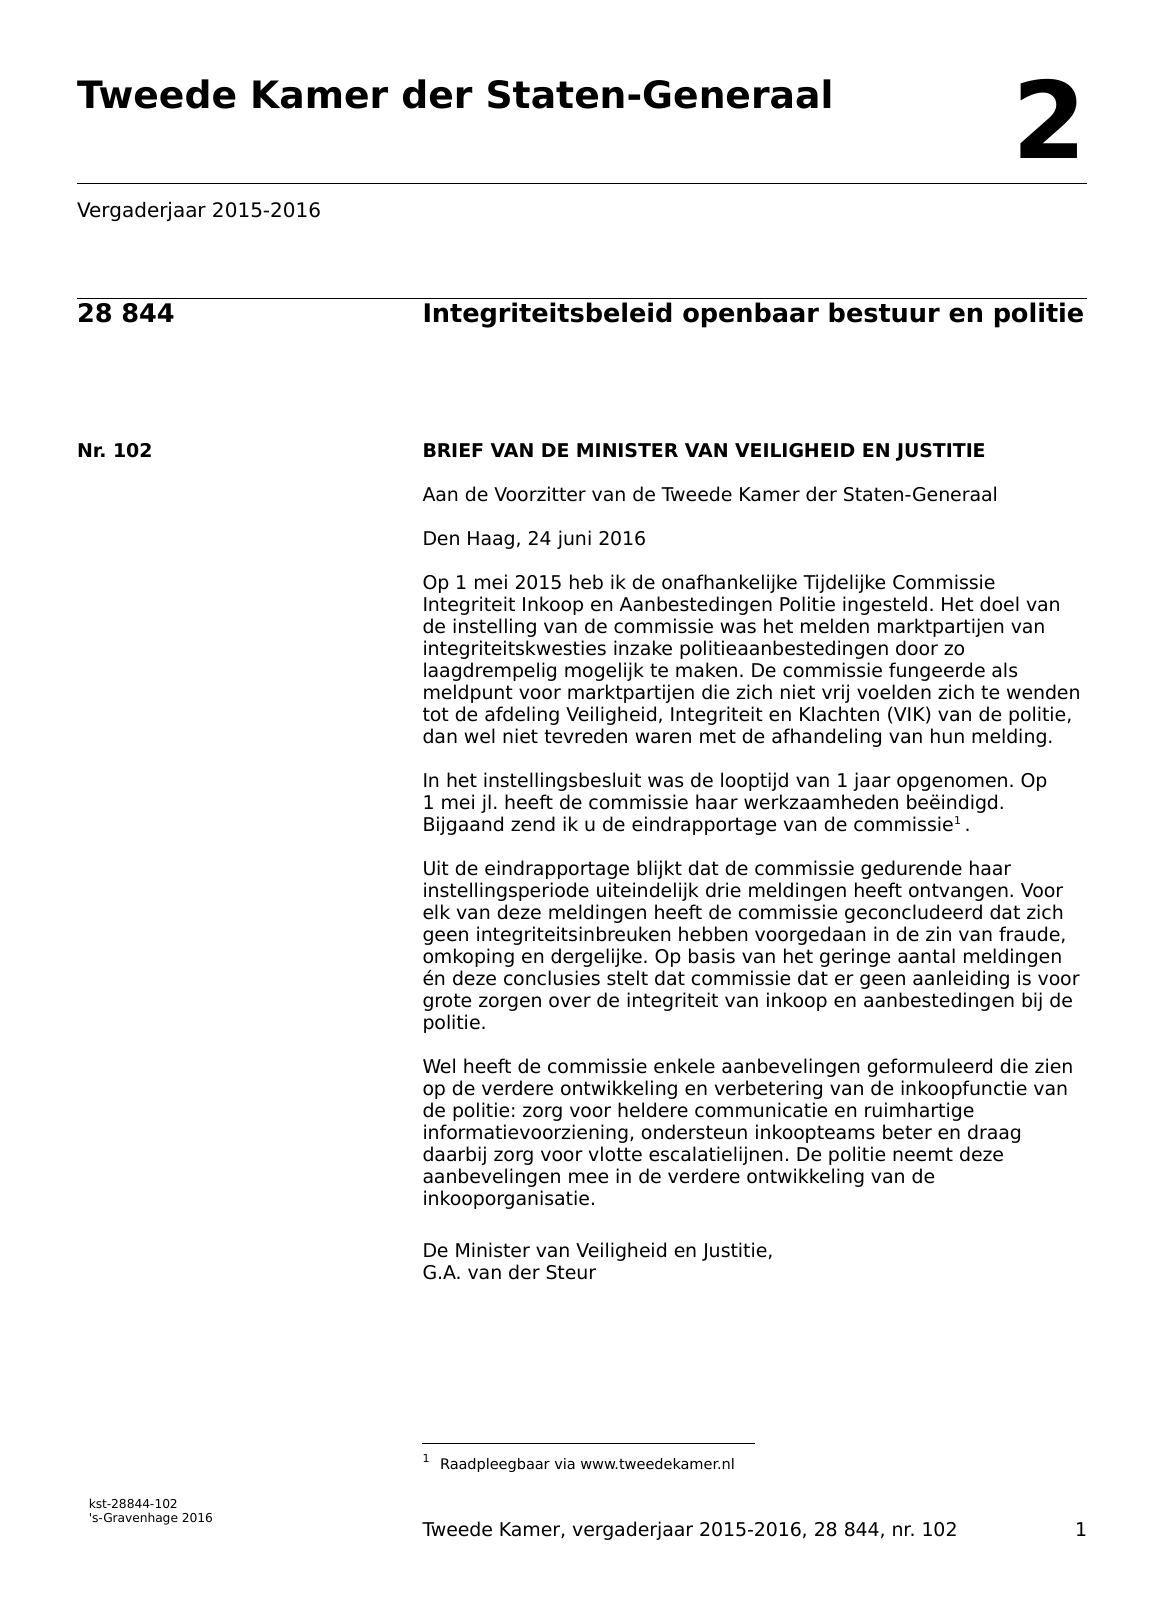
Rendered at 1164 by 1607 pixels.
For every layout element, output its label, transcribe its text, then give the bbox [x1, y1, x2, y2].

text kst-28844-102 [88, 1497, 323, 1511]
text In het instellingsbesluit was de looptijd van 1 jaar opgenomen. Op 1 mei jl. heeft de commissie haar werkzaamheden beëindigd. Bijgaand zend ik u de eindrapportage van de commissie. [422, 770, 1087, 836]
text Aan de Voorzitter van de Tweede Kamer der Staten-Generaal [422, 484, 1087, 506]
text De Minister van Veiligheid en Justitie, G.A. van der Steur [422, 1240, 1087, 1284]
subtitle 28 844 Integriteitsbeleid openbaar bestuur en politie [77, 299, 1087, 329]
text Raadpleegbaar via www.tweedekamer.nl [422, 1452, 1087, 1474]
table_header 2 [886, 59, 1087, 183]
text Uit de eindrapportage blijkt dat de commissie gedurende haar instellingsperiode uiteindelijk drie meldingen heeft ontvangen. Voor elk van deze meldingen heeft de commissie geconcludeerd dat zich geen integriteitsinbreuken hebben voorgedaan in de zin van fraude, omkoping en dergelijke. Op basis van het geringe aantal meldingen én deze conclusies stelt dat commissie dat er geen aanleiding is voor grote zorgen over de integriteit van inkoop en aanbestedingen bij de politie. [422, 858, 1087, 1034]
subtitle Nr. 102 BRIEF VAN DE MINISTER VAN VEILIGHEID EN JUSTITIE [77, 440, 1087, 462]
text 's-Gravenhage 2016 [88, 1511, 323, 1525]
table_header Tweede Kamer der Staten-Generaal [77, 59, 886, 183]
table_cell Vergaderjaar 2015-2016 [77, 184, 1087, 298]
text Op 1 mei 2015 heb ik de onafhankelijke Tijdelijke Commissie Integriteit Inkoop en Aanbestedingen Politie ingesteld. Het doel van de instelling van de commissie was het melden marktpartijen van integriteitskwesties inzake politieaanbestedingen door zo laagdrempelig mogelijk te maken. De commissie fungeerde als meldpunt voor marktpartijen die zich niet vrij voelden zich te wenden tot de afdeling Veiligheid, Integriteit en Klachten (VIK) van de politie, dan wel niet tevreden waren met de afhandeling van hun melding. [422, 572, 1087, 748]
text Den Haag, 24 juni 2016 [422, 528, 1087, 550]
text Wel heeft de commissie enkele aanbevelingen geformuleerd die zien op de verdere ontwikkeling en verbetering van de inkoopfunctie van de politie: zorg voor heldere communicatie en ruimhartige informatievoorziening, ondersteun inkoopteams beter en draag daarbij zorg voor vlotte escalatielijnen. De politie neemt deze aanbevelingen mee in de verdere ontwikkeling van de inkooporganisatie. [422, 1056, 1087, 1210]
